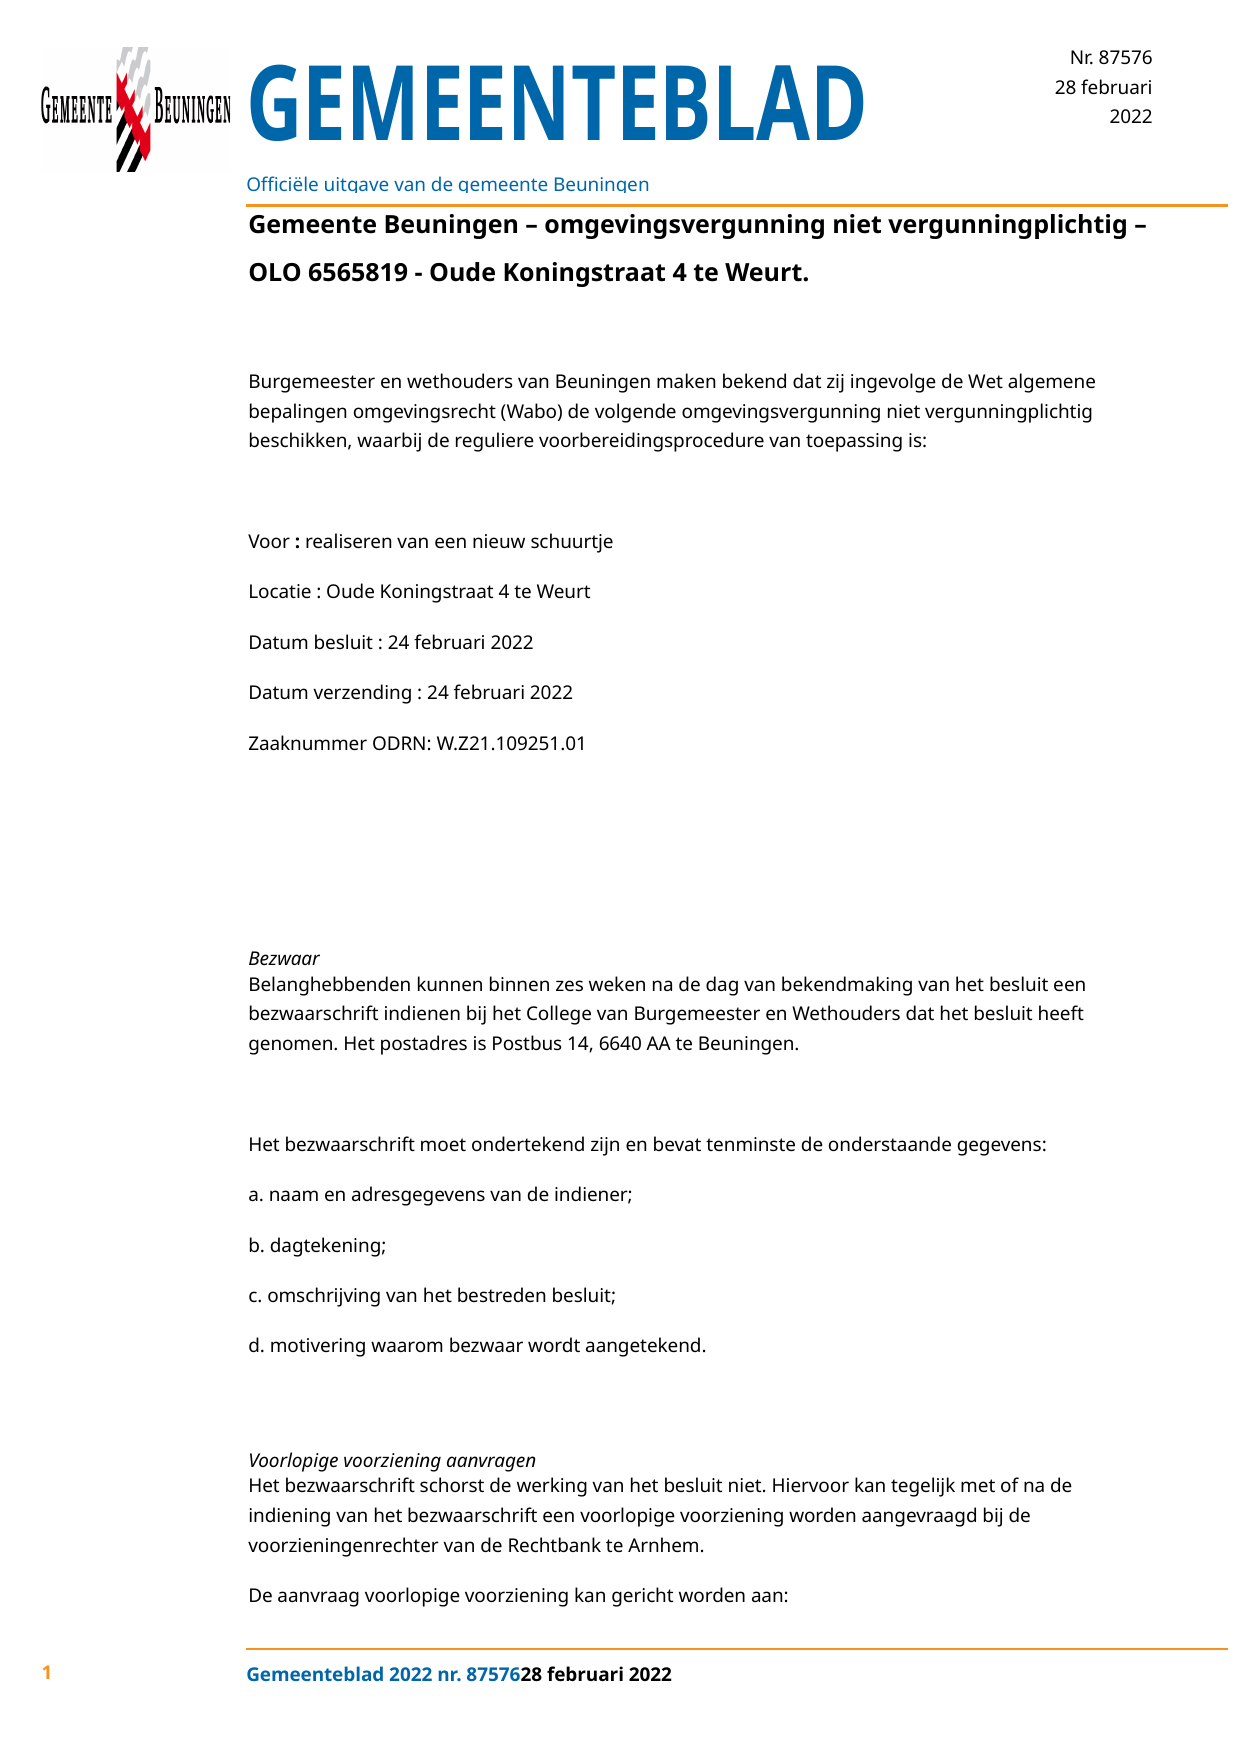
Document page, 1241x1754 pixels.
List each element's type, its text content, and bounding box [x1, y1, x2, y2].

text Gemeente Beuningen – omgevingsvergunning niet vergunningplichtig – OLO 6565819 - Oude Koningstraat 4 te Weurt. [248, 207, 1152, 288]
text a. naam en adresgegevens van de indiener; [248, 1181, 1152, 1207]
text Bezwaar [248, 945, 1152, 971]
text Datum verzending : 24 februari 2022 [248, 679, 1152, 705]
text Datum besluit : 24 februari 2022 [248, 629, 1152, 655]
text Locatie : Oude Koningstraat 4 te Weurt [248, 579, 1152, 604]
text De aanvraag voorlopige voorziening kan gericht worden aan: [248, 1582, 1152, 1608]
text Voorlopige voorziening aanvragen [248, 1447, 1152, 1473]
picture [41, 47, 231, 172]
text Het bezwaarschrift moet ondertekend zijn en bevat tenminste de onderstaande gegevens: [248, 1131, 1152, 1157]
text b. dagtekening; [248, 1232, 1152, 1257]
text Belanghebbenden kunnen binnen zes weken na de dag van bekendmaking van het besluit een bezwaarschrift indienen bij het College van Burgemeester en Wethouders dat het besluit heeft genomen. Het postadres is Postbus 14, 6640 AA te Beuningen. [248, 971, 1152, 1056]
text d. motivering waarom bezwaar wordt aangetekend. [248, 1333, 1152, 1358]
text Burgemeester en wethouders van Beuningen maken bekend dat zij ingevolge de Wet algemene bepalingen omgevingsrecht (Wabo) de volgende omgevingsvergunning niet vergunningplichtig beschikken, waarbij de reguliere voorbereidingsprocedure van toepassing is: [248, 368, 1152, 453]
text Het bezwaarschrift schorst de werking van het besluit niet. Hiervoor kan tegelijk met of na de indiening van het bezwaarschrift een voorlopige voorziening worden aangevraagd bij de voorzieningenrechter van de Rechtbank te Arnhem. [248, 1473, 1152, 1558]
text c. omschrijving van het bestreden besluit; [248, 1282, 1152, 1308]
text Zaaknummer ODRN: W.Z21.109251.01 [248, 730, 1152, 756]
text Voor : realiseren van een nieuw schuurtje [248, 528, 1152, 554]
